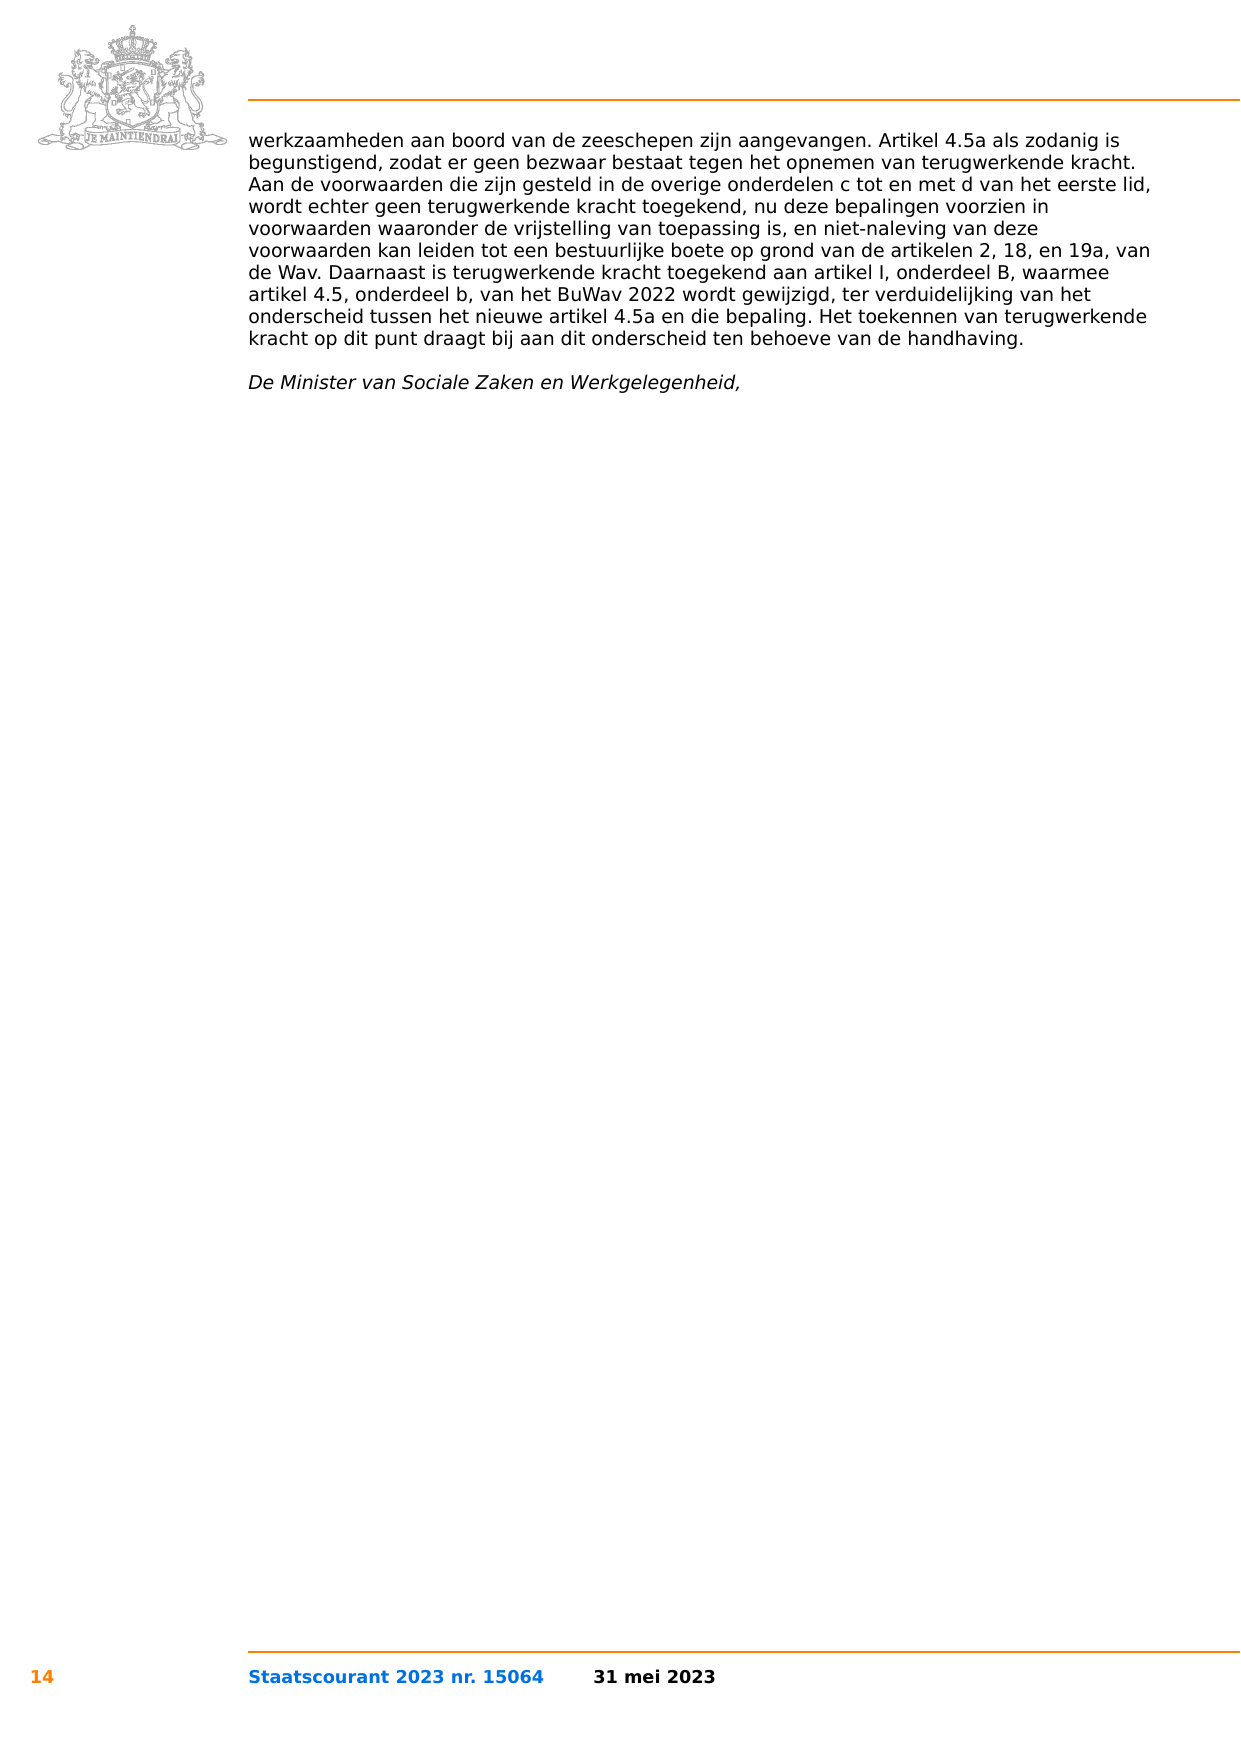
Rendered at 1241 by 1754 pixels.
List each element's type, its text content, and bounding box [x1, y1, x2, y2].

text werkzaamheden aan boord van de zeeschepen zijn aangevangen. Artikel 4.5a als zodanig is begunstigend, zodat er geen bezwaar bestaat tegen het opnemen van terugwerkende kracht. Aan de voorwaarden die zijn gesteld in de overige onderdelen c tot en met d van het eerste lid, wordt echter geen terugwerkende kracht toegekend, nu deze bepalingen voorzien in voorwaarden waaronder de vrijstelling van toepassing is, en niet-naleving van deze voorwaarden kan leiden tot een bestuurlijke boete op grond van de artikelen 2, 18, en 19a, van de Wav. Daarnaast is terugwerkende kracht toegekend aan artikel I, onderdeel B, waarmee artikel 4.5, onderdeel b, van het BuWav 2022 wordt gewijzigd, ter verduidelijking van het onderscheid tussen het nieuwe artikel 4.5a en die bepaling. Het toekennen van terugwerkende kracht op dit punt draagt bij aan dit onderscheid ten behoeve van de handhaving. [248, 130, 1163, 350]
picture [38, 25, 227, 150]
text De Minister van Sociale Zaken en Werkgelegenheid, [248, 372, 1163, 393]
